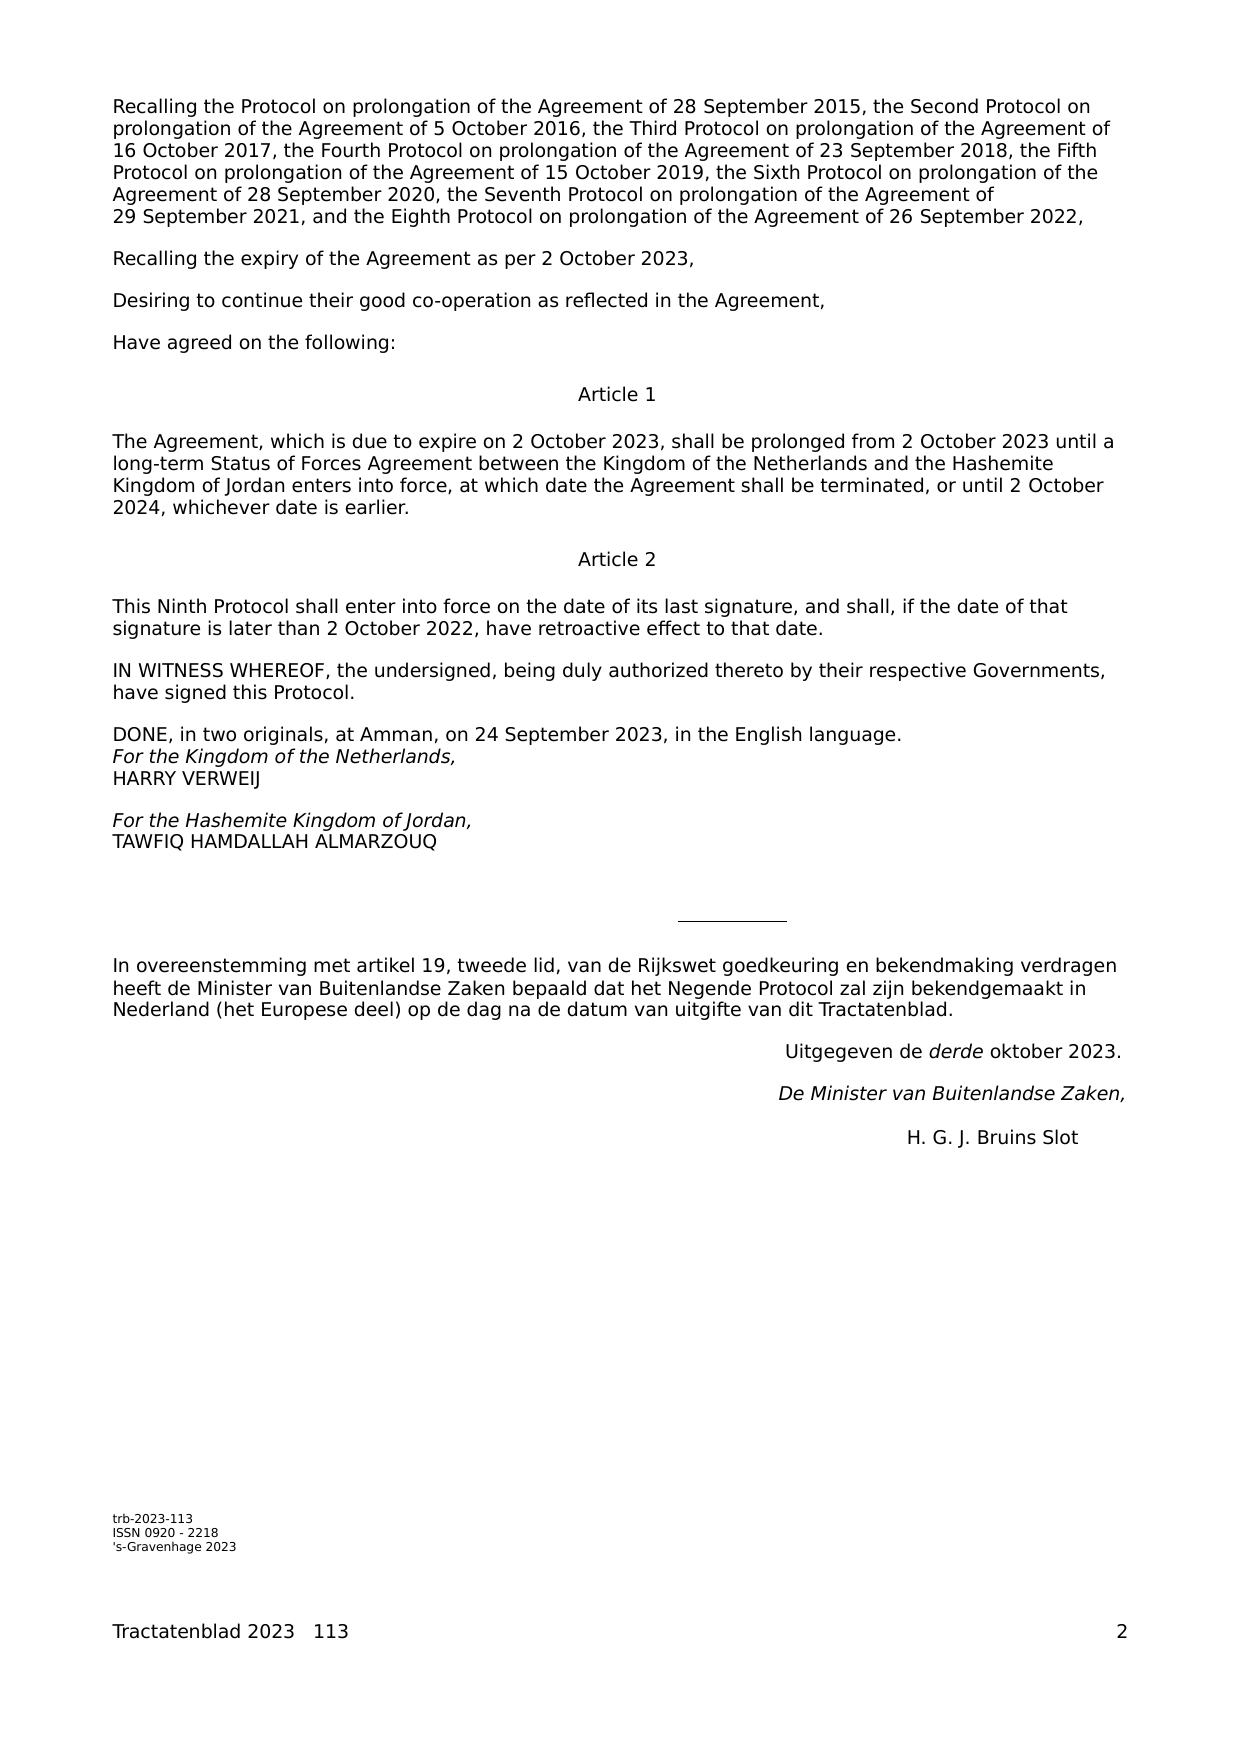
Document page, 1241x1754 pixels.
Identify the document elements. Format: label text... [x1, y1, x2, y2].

text The Agreement, which is due to expire on 2 October 2023, shall be prolonged from 2 October 2023 until a long-term Status of Forces Agreement between the Kingdom of the Netherlands and the Hashemite Kingdom of Jordan enters into force, at which date the Agreement shall be terminated, or until 2 October 2024, whichever date is earlier. [112, 431, 1128, 519]
text 's-Gravenhage 2023 [112, 1540, 346, 1554]
text IN WITNESS WHEREOF, the undersigned, being duly authorized thereto by their respective Governments, have signed this Protocol. [112, 659, 1128, 703]
text ISSN 0920 - 2218 [112, 1526, 346, 1540]
text For the Hashemite Kingdom of Jordan, TAWFIQ HAMDALLAH ALMARZOUQ [112, 809, 1128, 853]
text DONE, in two originals, at Amman, on 24 September 2023, in the English language. [112, 723, 1128, 746]
text Recalling the expiry of the Agreement as per 2 October 2023, [112, 248, 1128, 270]
text Desiring to continue their good co-operation as reflected in the Agreement, [112, 290, 1128, 312]
text This Ninth Protocol shall enter into force on the date of its last signature, and shall, if the date of that signature is later than 2 October 2022, have retroactive effect to that date. [112, 596, 1128, 639]
text In overeenstemming met artikel 19, tweede lid, van de Rijkswet goedkeuring en bekendmaking verdragen heeft de Minister van Buitenlandse Zaken bepaald dat het Negende Protocol zal zijn bekendgemaakt in Nederland (het Europese deel) op de dag na de datum van uitgifte van dit Tractatenblad. [112, 955, 1128, 1021]
subtitle Article 2 [112, 549, 1128, 571]
text Have agreed on the following: [112, 332, 1128, 354]
text trb-2023-113 [112, 1512, 346, 1526]
text Recalling the Protocol on prolongation of the Agreement of 28 September 2015, the Second Protocol on prolongation of the Agreement of 5 October 2016, the Third Protocol on prolongation of the Agreement of 16 October 2017, the Fourth Protocol on prolongation of the Agreement of 23 September 2018, the Fifth Protocol on prolongation of the Agreement of 15 October 2019, the Sixth Protocol on prolongation of the Agreement of 28 September 2020, the Seventh Protocol on prolongation of the Agreement of 29 September 2021, and the Eighth Protocol on prolongation of the Agreement of 26 September 2022, [112, 96, 1128, 228]
subtitle Article 1 [112, 384, 1128, 406]
text For the Kingdom of the Netherlands, HARRY VERWEIJ [112, 746, 1128, 789]
text Uitgegeven de derde oktober 2023. [112, 1041, 1128, 1063]
text De Minister van Buitenlandse Zaken, H. G. J. Bruins Slot [112, 1083, 1128, 1149]
